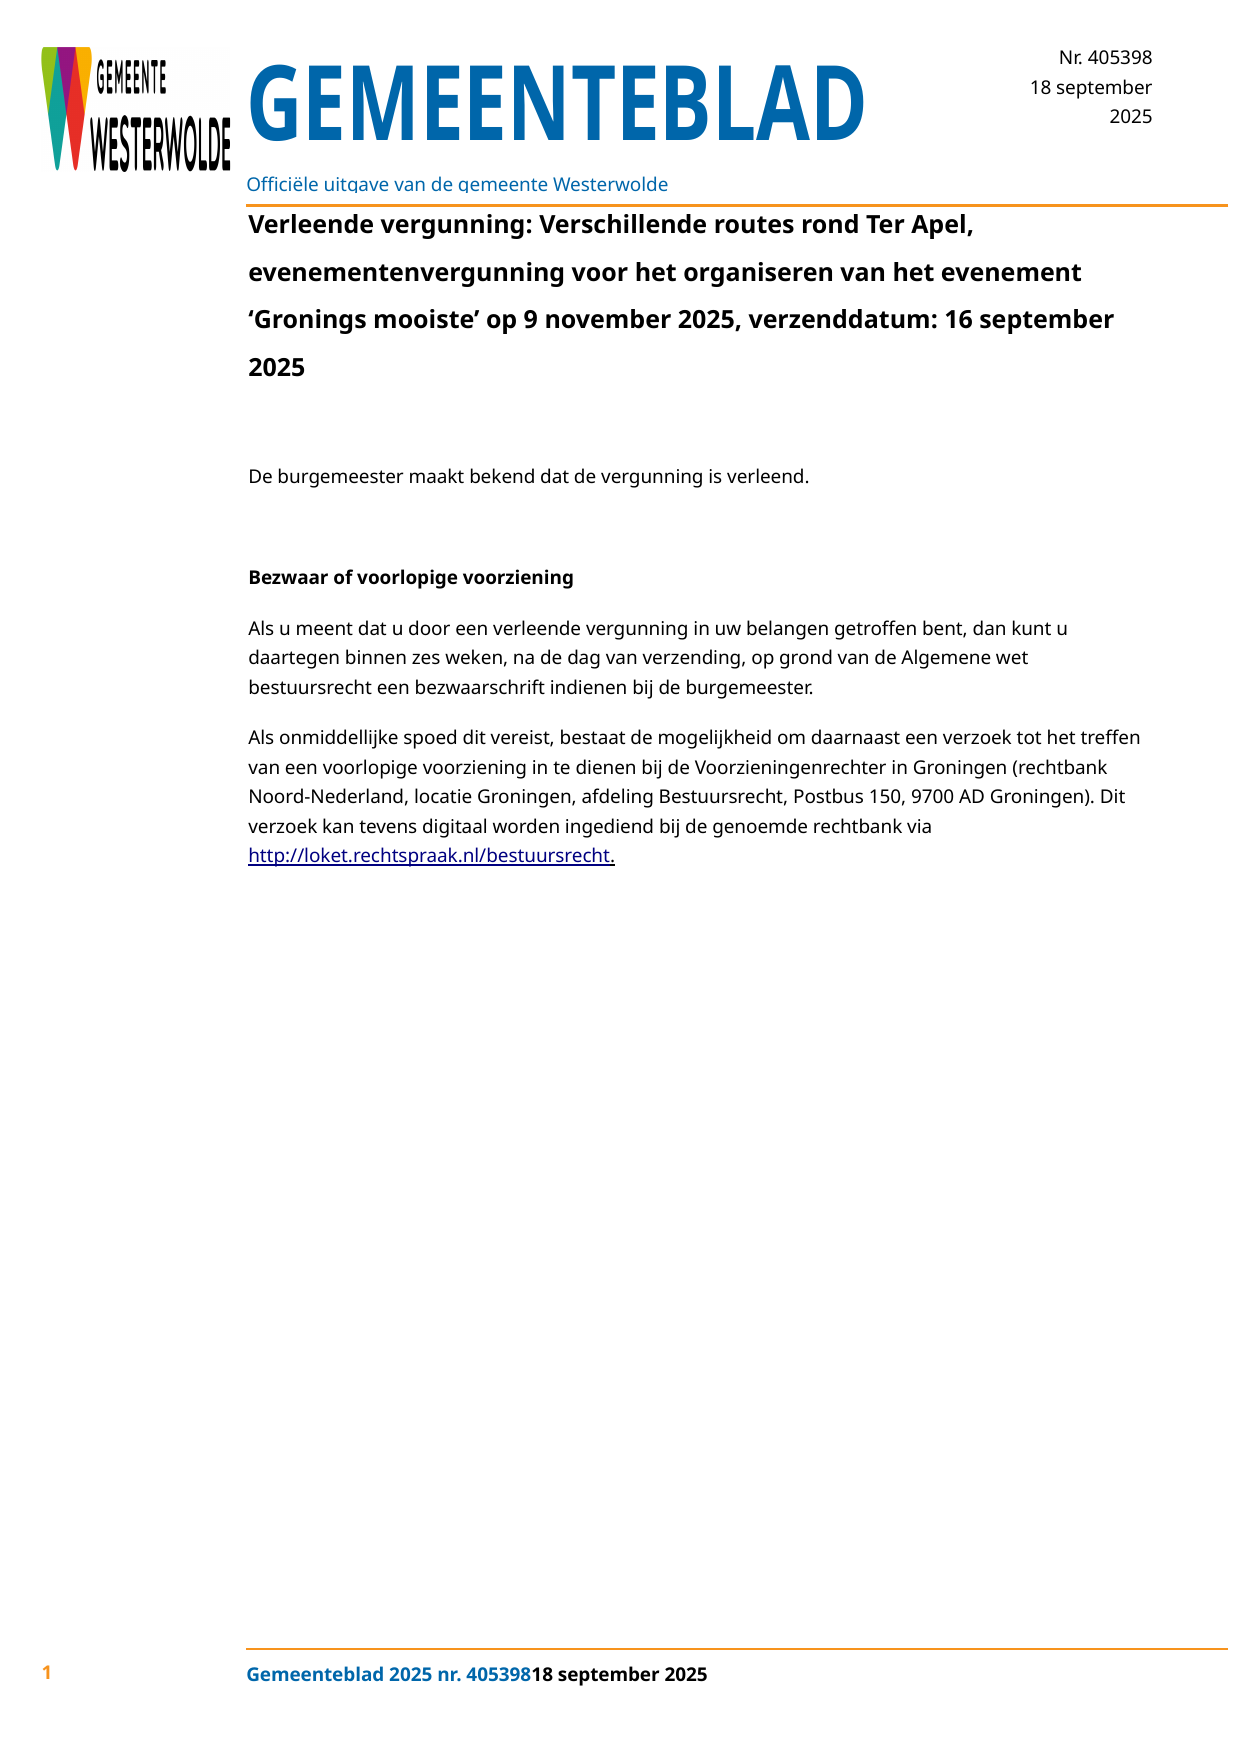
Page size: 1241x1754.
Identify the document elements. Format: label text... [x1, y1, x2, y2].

text Als onmiddellijke spoed dit vereist, bestaat de mogelijkheid om daarnaast een verzoek tot het treffen van een voorlopige voorziening in te dienen bij de Voorzieningenrechter in Groningen (rechtbank Noord-Nederland, locatie Groningen, afdeling Bestuursrecht, Postbus 150, 9700 AD Groningen). Dit verzoek kan tevens digitaal worden ingediend bij de genoemde rechtbank via http://loket.rechtspraak.nl/bestuursrecht. [248, 724, 1152, 868]
picture [41, 47, 231, 172]
text Bezwaar of voorlopige voorziening [248, 564, 1152, 590]
text Verleende vergunning: Verschillende routes rond Ter Apel, evenementenvergunning voor het organiseren van het evenement ‘Gronings mooiste’ op 9 november 2025, verzenddatum: 16 september 2025 [248, 207, 1152, 384]
text De burgemeester maakt bekend dat de vergunning is verleend. [248, 463, 1152, 489]
text Als u meent dat u door een verleende vergunning in uw belangen getroffen bent, dan kunt u daartegen binnen zes weken, na de dag van verzending, op grond van de Algemene wet bestuursrecht een bezwaarschrift indienen bij de burgemeester. [248, 615, 1152, 700]
